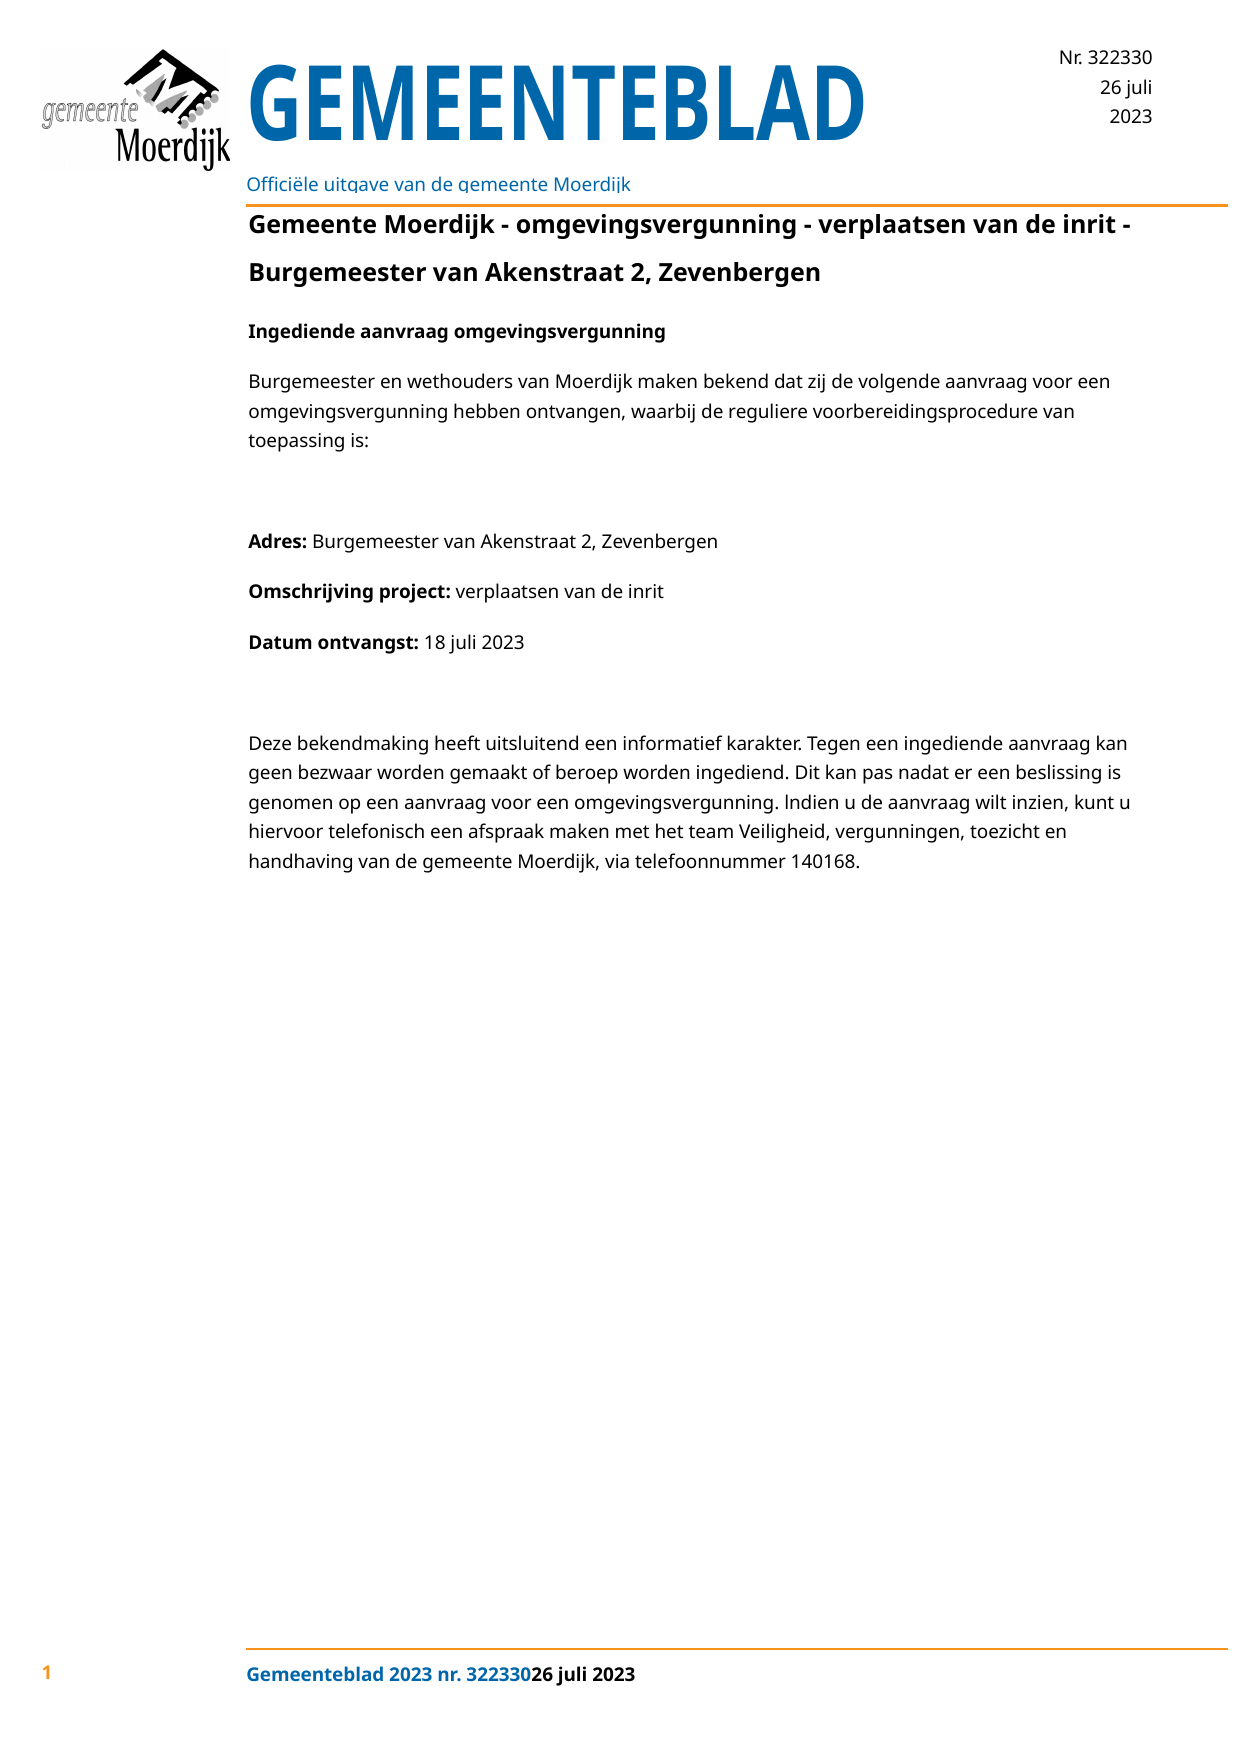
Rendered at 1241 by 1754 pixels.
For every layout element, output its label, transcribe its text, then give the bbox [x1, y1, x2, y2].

text Burgemeester en wethouders van Moerdijk maken bekend dat zij de volgende aanvraag voor een omgevingsvergunning hebben ontvangen, waarbij de reguliere voorbereidingsprocedure van toepassing is: [248, 368, 1152, 453]
text Adres: Burgemeester van Akenstraat 2, Zevenbergen [248, 528, 1152, 554]
text Datum ontvangst: 18 juli 2023 [248, 629, 1152, 655]
text Omschrijving project: verplaatsen van de inrit [248, 579, 1152, 604]
text Gemeente Moerdijk - omgevingsvergunning - verplaatsen van de inrit - Burgemeester van Akenstraat 2, Zevenbergen [248, 207, 1152, 288]
text Ingediende aanvraag omgevingsvergunning [248, 318, 1152, 344]
text Deze bekendmaking heeft uitsluitend een informatief karakter. Tegen een ingediende aanvraag kan geen bezwaar worden gemaakt of beroep worden ingediend. Dit kan pas nadat er een beslissing is genomen op een aanvraag voor een omgevingsvergunning. lndien u de aanvraag wilt inzien, kunt u hiervoor telefonisch een afspraak maken met het team Veiligheid, vergunningen, toezicht en handhaving van de gemeente Moerdijk, via telefoonnummer 140168. [248, 730, 1152, 874]
picture [41, 47, 231, 172]
